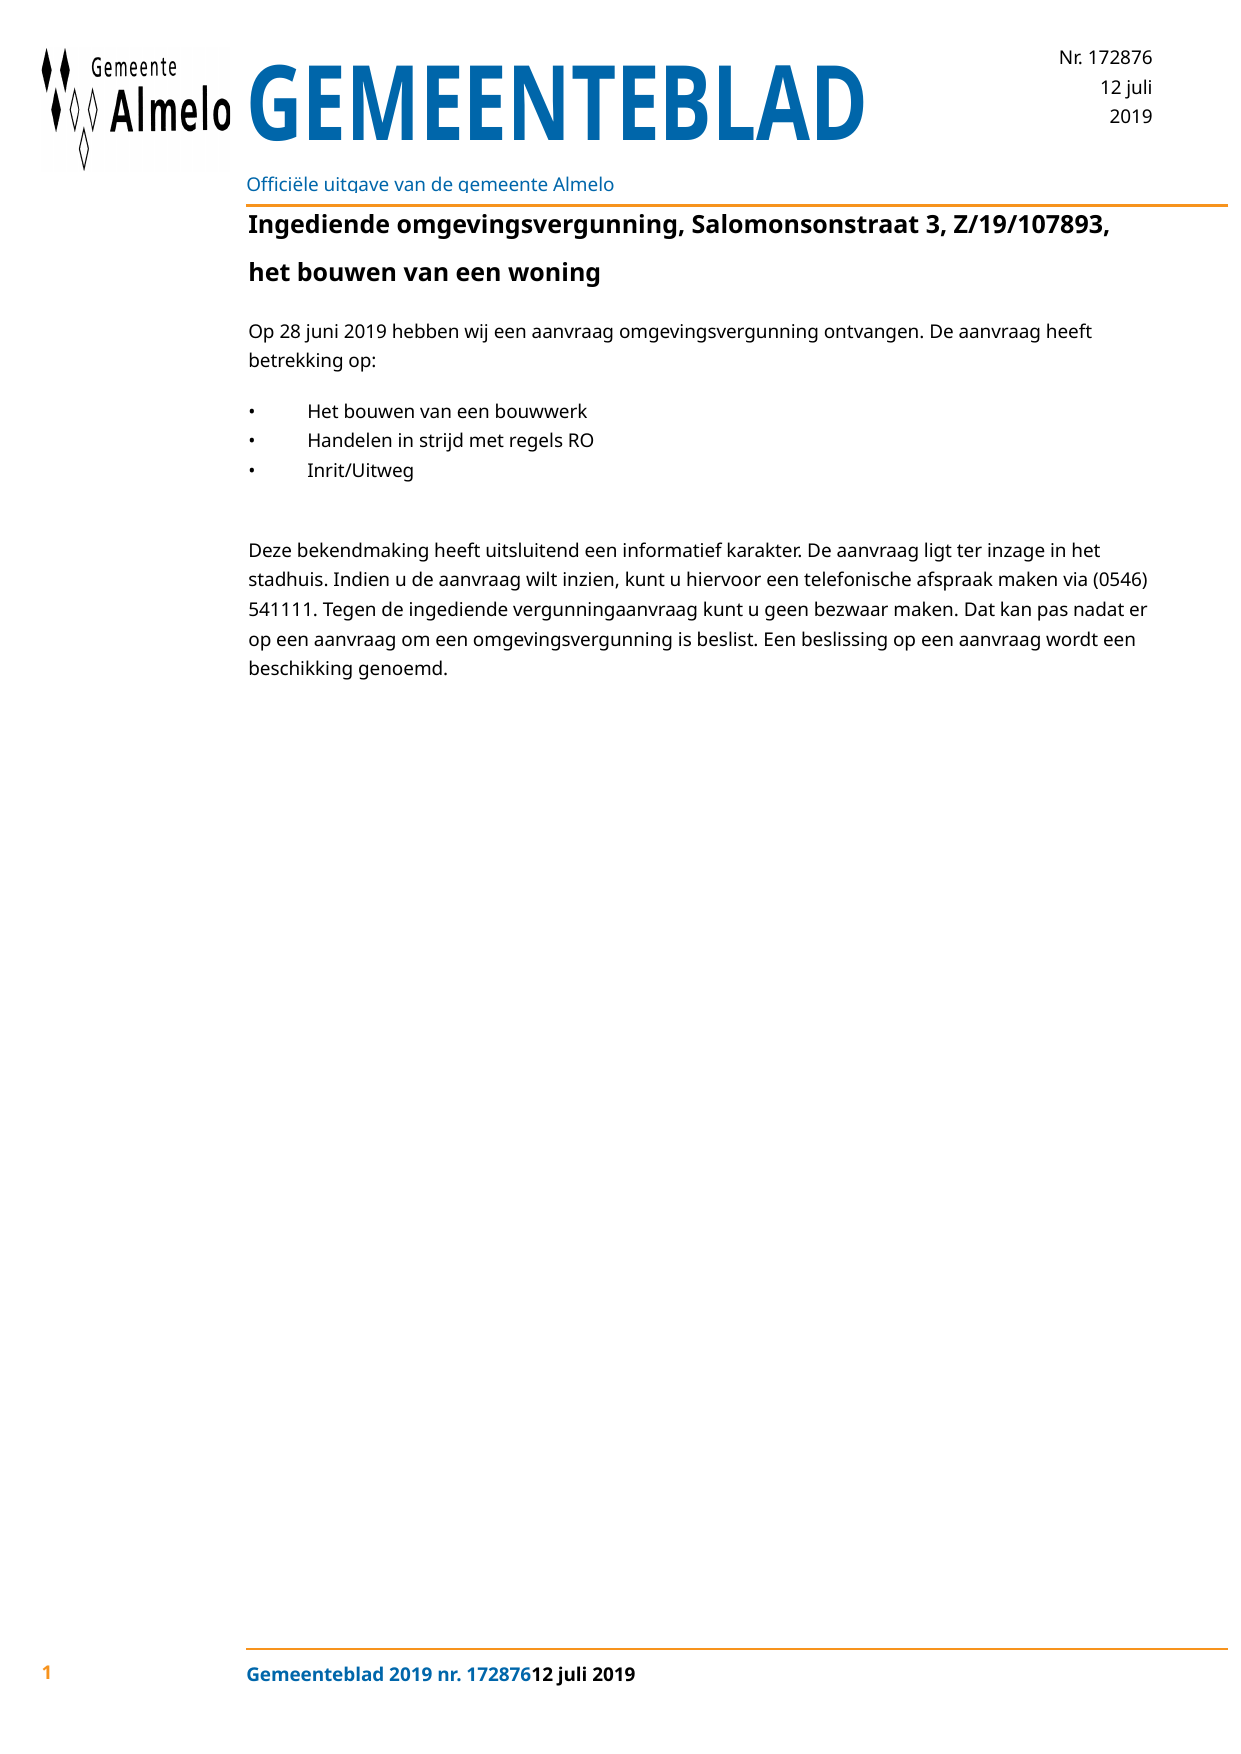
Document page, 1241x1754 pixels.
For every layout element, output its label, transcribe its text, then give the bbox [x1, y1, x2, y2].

text Ingediende omgevingsvergunning, Salomonsonstraat 3, Z/19/107893, het bouwen van een woning [248, 207, 1152, 288]
text Op 28 juni 2019 hebben wij een aanvraag omgevingsvergunning ontvangen. De aanvraag heeft betrekking op: [248, 318, 1152, 373]
list Het bouwen van een bouwwerk [248, 398, 1152, 424]
list Inrit/Uitweg [248, 457, 1152, 483]
picture [41, 47, 231, 172]
list Handelen in strijd met regels RO [248, 427, 1152, 453]
text Deze bekendmaking heeft uitsluitend een informatief karakter. De aanvraag ligt ter inzage in het stadhuis. Indien u de aanvraag wilt inzien, kunt u hiervoor een telefonische afspraak maken via (0546) 541111. Tegen de ingediende vergunningaanvraag kunt u geen bezwaar maken. Dat kan pas nadat er op een aanvraag om een omgevingsvergunning is beslist. Een beslissing op een aanvraag wordt een beschikking genoemd. [248, 537, 1152, 681]
